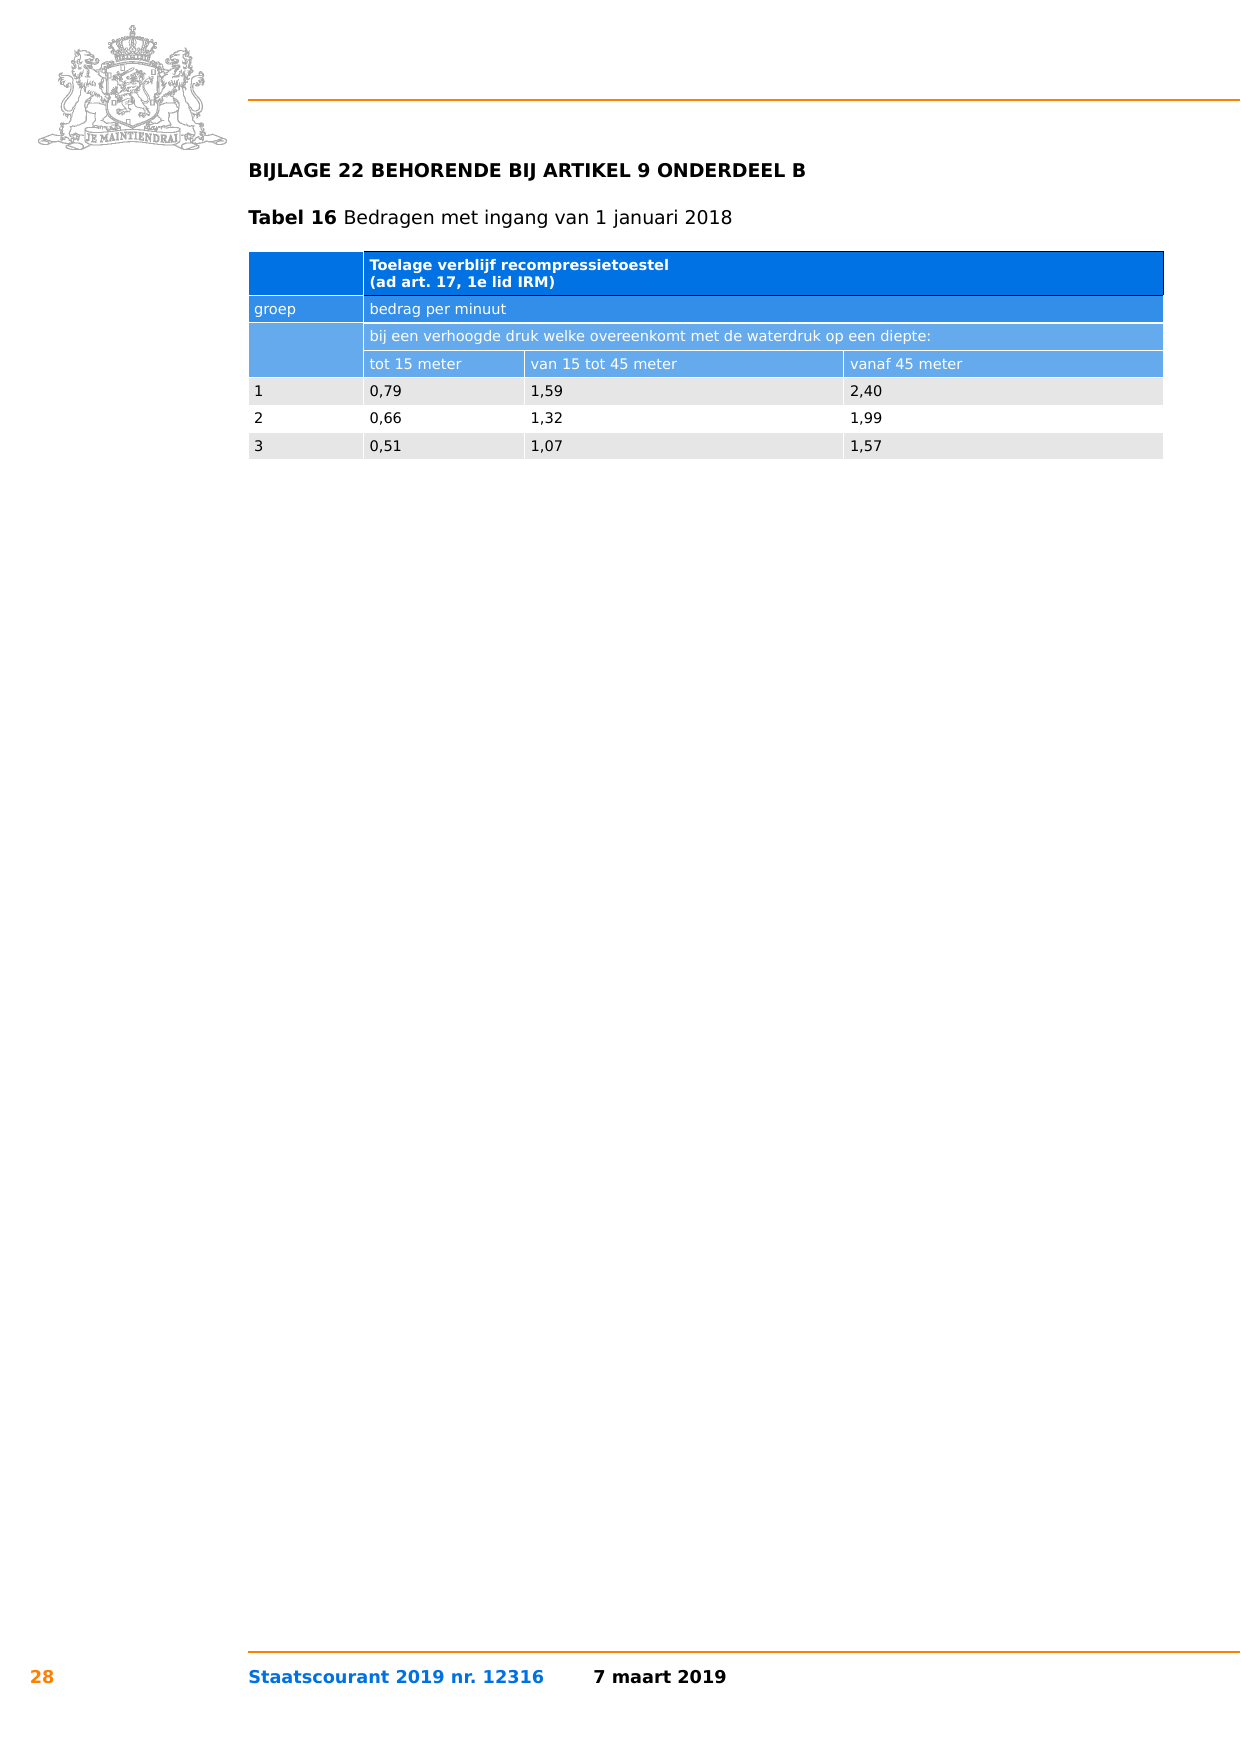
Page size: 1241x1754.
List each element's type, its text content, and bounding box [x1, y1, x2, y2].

table_header Toelage verblijf recompressietoestel (ad art. 17, 1e lid IRM) [364, 252, 1163, 295]
table_cell 0,79 [364, 378, 524, 405]
table_cell 2,40 [844, 378, 1163, 405]
picture [38, 25, 227, 150]
table_cell 0,66 [364, 406, 524, 432]
table_cell 1,99 [844, 406, 1163, 432]
table_cell van 15 tot 45 meter [525, 351, 843, 377]
table_cell 1 [249, 378, 363, 405]
table_cell 1,07 [525, 433, 843, 459]
table_cell vanaf 45 meter [844, 351, 1163, 377]
table_cell 3 [249, 433, 363, 459]
table_cell bedrag per minuut [364, 296, 1163, 322]
table_header [249, 252, 363, 295]
table_cell 1,32 [525, 406, 843, 432]
table_cell 1,59 [525, 378, 843, 405]
table_cell tot 15 meter [364, 351, 524, 377]
text Tabel 16 Bedragen met ingang van 1 januari 2018 [248, 207, 1163, 229]
table_cell 0,51 [364, 433, 524, 459]
table_cell bij een verhoogde druk welke overeenkomt met de waterdruk op een diepte: [364, 324, 1163, 350]
subtitle BIJLAGE 22 BEHORENDE BIJ ARTIKEL 9 ONDERDEEL B [248, 160, 1163, 182]
table_cell 1,57 [844, 433, 1163, 459]
table_cell groep [249, 296, 363, 323]
table_cell 2 [249, 406, 363, 432]
